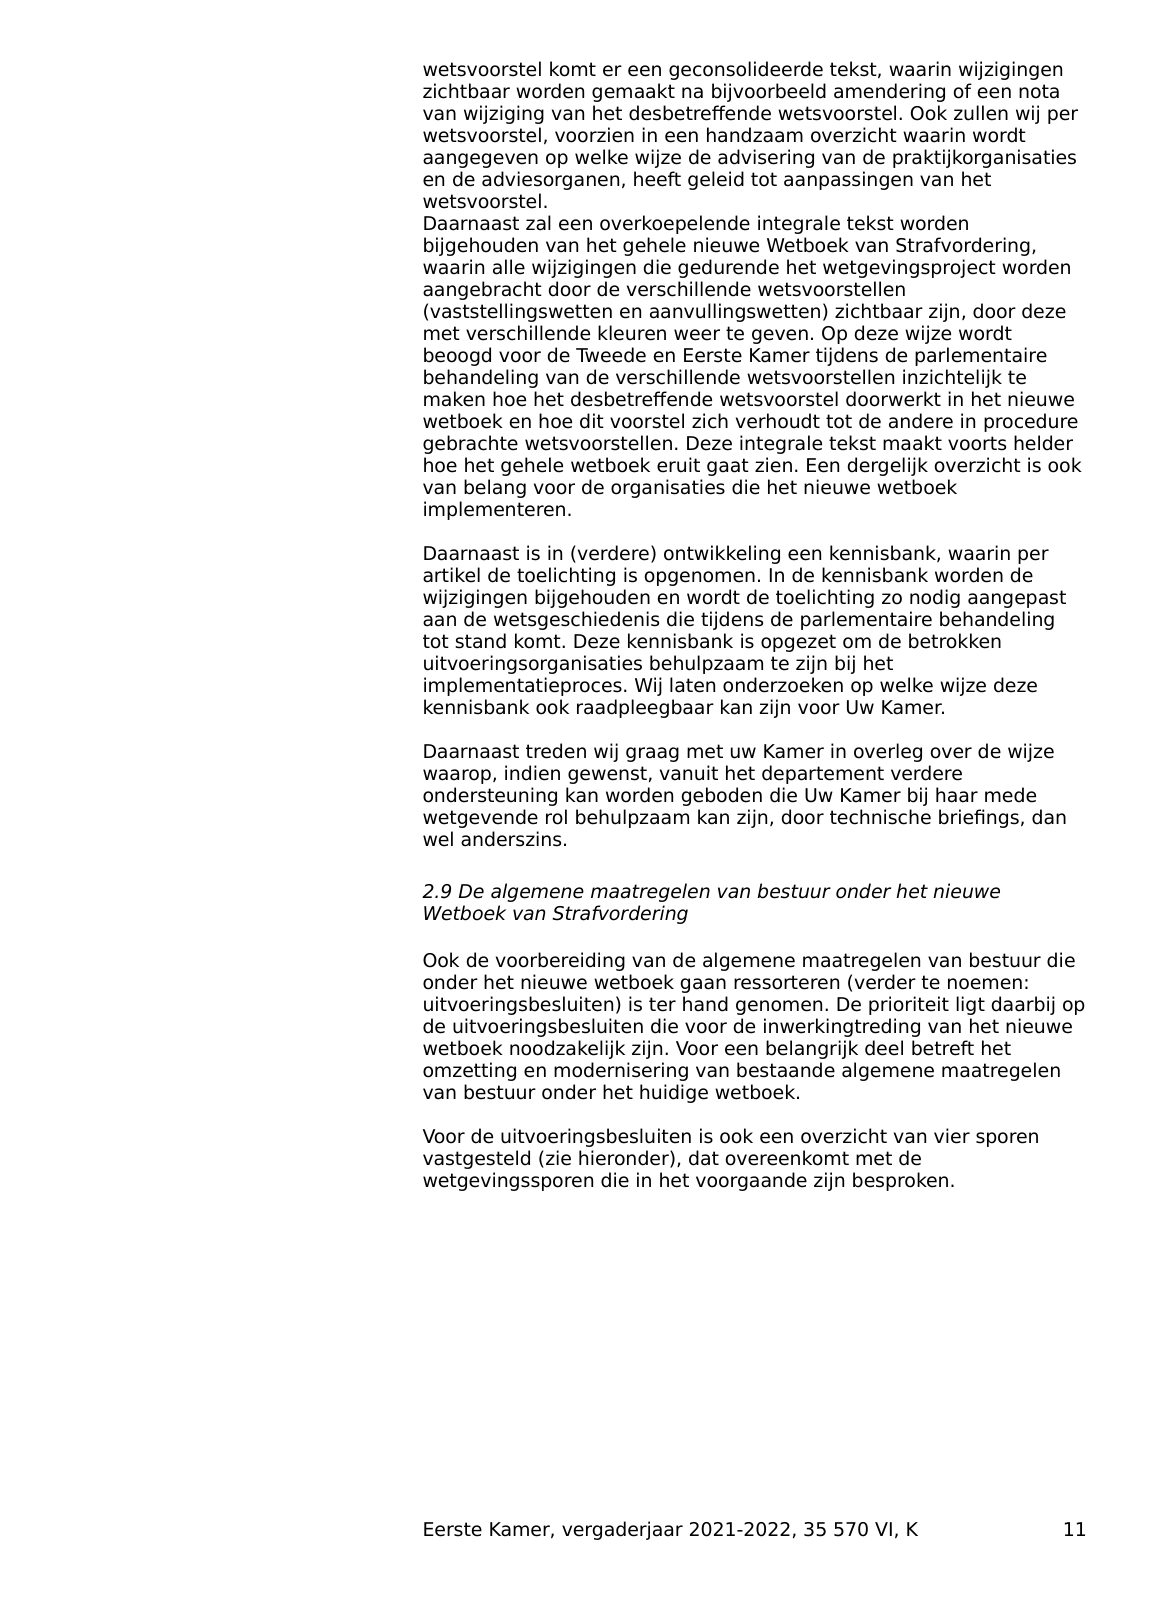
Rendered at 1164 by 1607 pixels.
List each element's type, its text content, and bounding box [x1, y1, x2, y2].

text Daarnaast zal een overkoepelende integrale tekst worden bijgehouden van het gehele nieuwe Wetboek van Strafvordering, waarin alle wijzigingen die gedurende het wetgevingsproject worden aangebracht door de verschillende wetsvoorstellen (vaststellingswetten en aanvullingswetten) zichtbaar zijn, door deze met verschillende kleuren weer te geven. Op deze wijze wordt beoogd voor de Tweede en Eerste Kamer tijdens de parlementaire behandeling van de verschillende wetsvoorstellen inzichtelijk te maken hoe het desbetreffende wetsvoorstel doorwerkt in het nieuwe wetboek en hoe dit voorstel zich verhoudt tot de andere in procedure gebrachte wetsvoorstellen. Deze integrale tekst maakt voorts helder hoe het gehele wetboek eruit gaat zien. Een dergelijk overzicht is ook van belang voor de organisaties die het nieuwe wetboek implementeren. [422, 213, 1087, 521]
text Ook de voorbereiding van de algemene maatregelen van bestuur die onder het nieuwe wetboek gaan ressorteren (verder te noemen: uitvoeringsbesluiten) is ter hand genomen. De prioriteit ligt daarbij op de uitvoeringsbesluiten die voor de inwerkingtreding van het nieuwe wetboek noodzakelijk zijn. Voor een belangrijk deel betreft het omzetting en modernisering van bestaande algemene maatregelen van bestuur onder het huidige wetboek. [422, 950, 1087, 1103]
text wetsvoorstel komt er een geconsolideerde tekst, waarin wijzigingen zichtbaar worden gemaakt na bijvoorbeeld amendering of een nota van wijziging van het desbetreffende wetsvoorstel. Ook zullen wij per wetsvoorstel, voorzien in een handzaam overzicht waarin wordt aangegeven op welke wijze de advisering van de praktijkorganisaties en de adviesorganen, heeft geleid tot aanpassingen van het wetsvoorstel. [422, 59, 1087, 213]
text Daarnaast treden wij graag met uw Kamer in overleg over de wijze waarop, indien gewenst, vanuit het departement verdere ondersteuning kan worden geboden die Uw Kamer bij haar mede wetgevende rol behulpzaam kan zijn, door technische briefings, dan wel anderszins. [422, 741, 1087, 851]
text Daarnaast is in (verdere) ontwikkeling een kennisbank, waarin per artikel de toelichting is opgenomen. In de kennisbank worden de wijzigingen bijgehouden en wordt de toelichting zo nodig aangepast aan de wetsgeschiedenis die tijdens de parlementaire behandeling tot stand komt. Deze kennisbank is opgezet om de betrokken uitvoeringsorganisaties behulpzaam te zijn bij het implementatieproces. Wij laten onderzoeken op welke wijze deze kennisbank ook raadpleegbaar kan zijn voor Uw Kamer. [422, 543, 1087, 719]
subtitle 2.9 De algemene maatregelen van bestuur onder het nieuwe Wetboek van Strafvordering [422, 881, 1087, 925]
text Voor de uitvoeringsbesluiten is ook een overzicht van vier sporen vastgesteld (zie hieronder), dat overeenkomt met de wetgevingssporen die in het voorgaande zijn besproken. [422, 1126, 1087, 1192]
